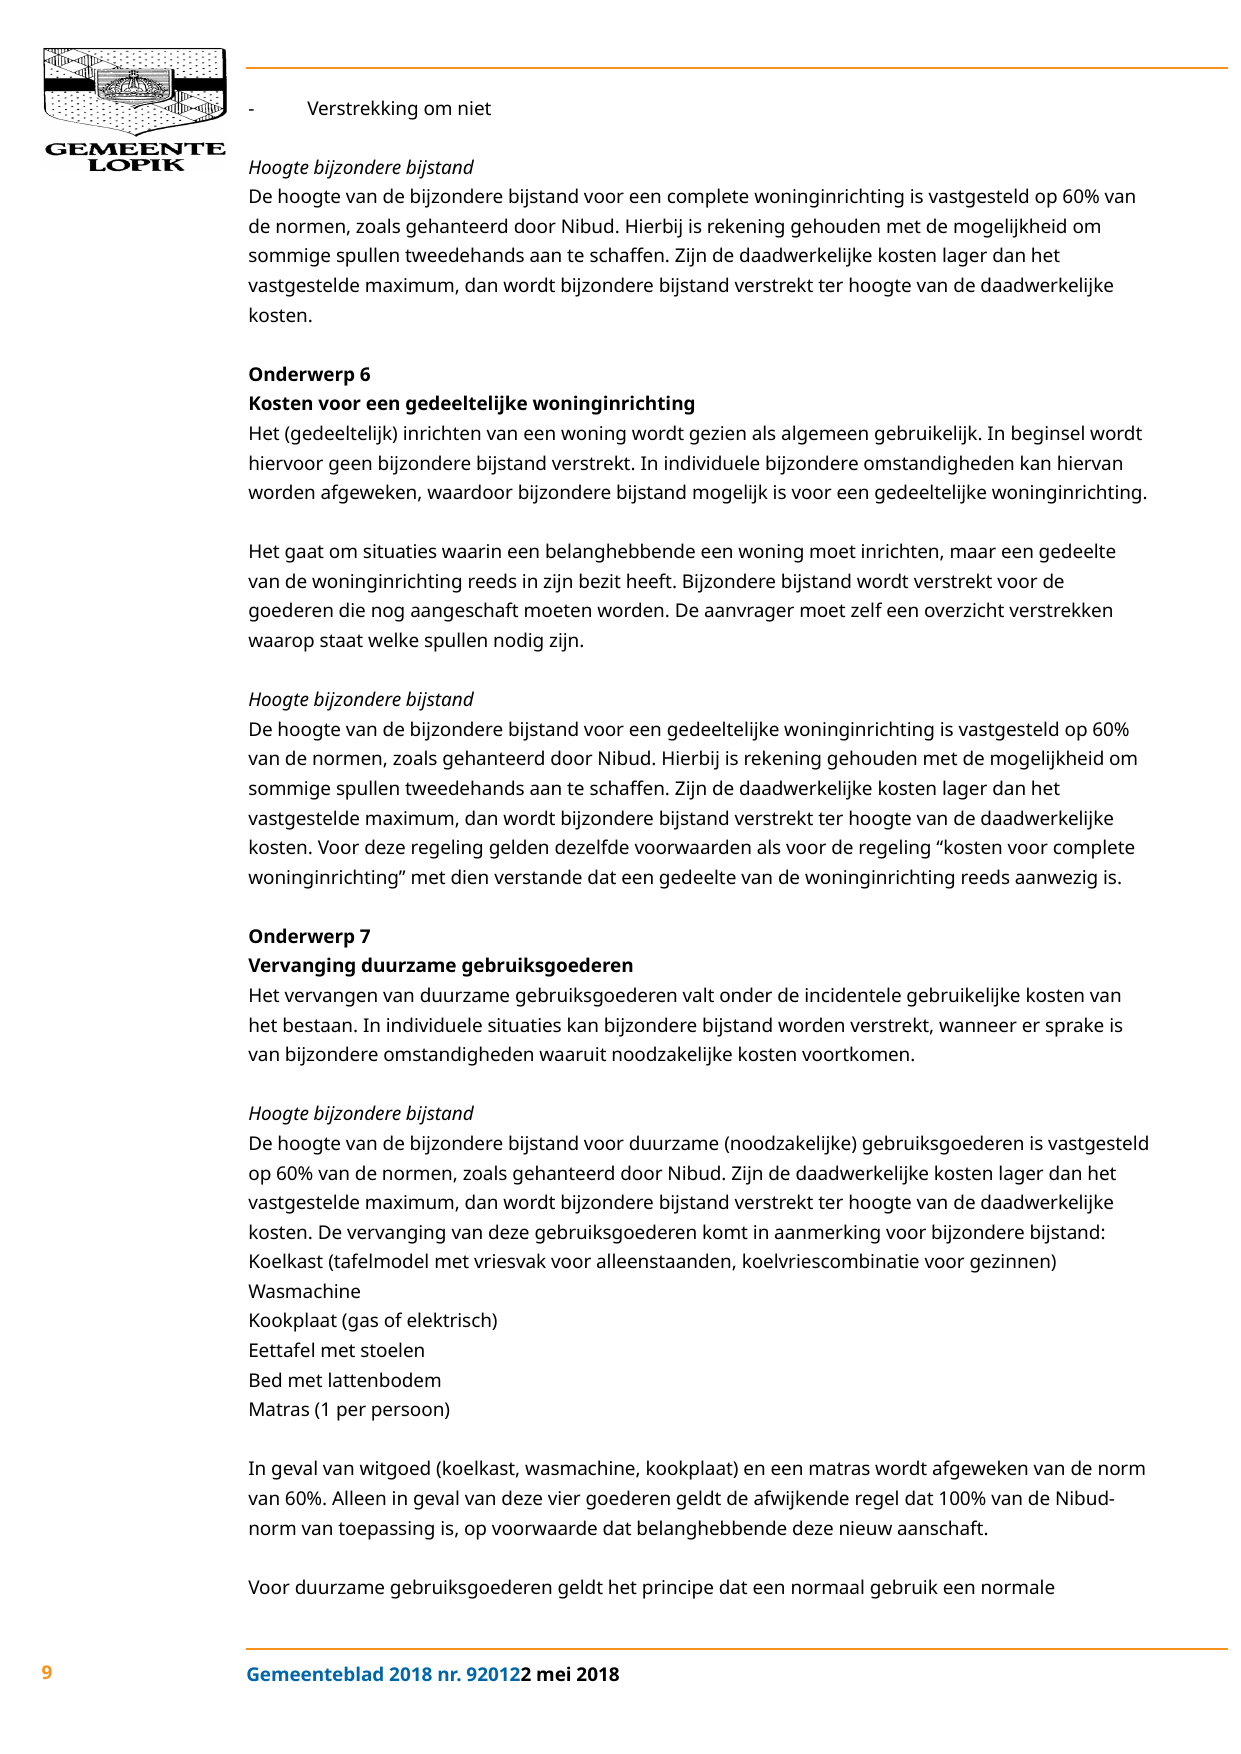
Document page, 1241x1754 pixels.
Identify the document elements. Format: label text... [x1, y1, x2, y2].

text Koelkast (tafelmodel met vriesvak voor alleenstaanden, koelvriescombinatie voor gezinnen) [248, 1248, 1152, 1274]
text Vervanging duurzame gebruiksgoederen [248, 953, 1152, 978]
text Wasmachine [248, 1278, 1152, 1304]
text Eettafel met stoelen [248, 1337, 1152, 1363]
text De hoogte van de bijzondere bijstand voor een complete woninginrichting is vastgesteld op 60% van de normen, zoals gehanteerd door Nibud. Hierbij is rekening gehouden met de mogelijkheid om sommige spullen tweedehands aan te schaffen. Zijn de daadwerkelijke kosten lager dan het vastgestelde maximum, dan wordt bijzondere bijstand verstrekt ter hoogte van de daadwerkelijke kosten. [248, 183, 1152, 328]
text De hoogte van de bijzondere bijstand voor duurzame (noodzakelijke) gebruiksgoederen is vastgesteld op 60% van de normen, zoals gehanteerd door Nibud. Zijn de daadwerkelijke kosten lager dan het vastgestelde maximum, dan wordt bijzondere bijstand verstrekt ter hoogte van de daadwerkelijke kosten. De vervanging van deze gebruiksgoederen komt in aanmerking voor bijzondere bijstand: [248, 1130, 1152, 1245]
picture [41, 47, 231, 172]
text Hoogte bijzondere bijstand [248, 154, 1152, 180]
text In geval van witgoed (koelkast, wasmachine, kookplaat) en een matras wordt afgeweken van de norm van 60%. Alleen in geval van deze vier goederen geldt de afwijkende regel dat 100% van de Nibud-norm van toepassing is, op voorwaarde dat belanghebbende deze nieuw aanschaft. [248, 1456, 1152, 1541]
text Het (gedeeltelijk) inrichten van een woning wordt gezien als algemeen gebruikelijk. In beginsel wordt hiervoor geen bijzondere bijstand verstrekt. In individuele bijzondere omstandigheden kan hiervan worden afgeweken, waardoor bijzondere bijstand mogelijk is voor een gedeeltelijke woninginrichting. [248, 420, 1152, 505]
text Hoogte bijzondere bijstand [248, 1101, 1152, 1126]
text Voor duurzame gebruiksgoederen geldt het principe dat een normaal gebruik een normale [248, 1574, 1152, 1600]
text Hoogte bijzondere bijstand [248, 686, 1152, 712]
text Onderwerp 6 [248, 361, 1152, 387]
text Onderwerp 7 [248, 923, 1152, 949]
text Kookplaat (gas of elektrisch) [248, 1308, 1152, 1333]
text Kosten voor een gedeeltelijke woninginrichting [248, 391, 1152, 416]
list Verstrekking om niet [248, 95, 1152, 121]
text De hoogte van de bijzondere bijstand voor een gedeeltelijke woninginrichting is vastgesteld op 60% van de normen, zoals gehanteerd door Nibud. Hierbij is rekening gehouden met de mogelijkheid om sommige spullen tweedehands aan te schaffen. Zijn de daadwerkelijke kosten lager dan het vastgestelde maximum, dan wordt bijzondere bijstand verstrekt ter hoogte van de daadwerkelijke kosten. Voor deze regeling gelden dezelfde voorwaarden als voor de regeling “kosten voor complete woninginrichting” met dien verstande dat een gedeelte van de woninginrichting reeds aanwezig is. [248, 716, 1152, 890]
text Bed met lattenbodem [248, 1367, 1152, 1393]
text Het gaat om situaties waarin een belanghebbende een woning moet inrichten, maar een gedeelte van de woninginrichting reeds in zijn bezit heeft. Bijzondere bijstand wordt verstrekt voor de goederen die nog aangeschaft moeten worden. De aanvrager moet zelf een overzicht verstrekken waarop staat welke spullen nodig zijn. [248, 538, 1152, 653]
text Het vervangen van duurzame gebruiksgoederen valt onder de incidentele gebruikelijke kosten van het bestaan. In individuele situaties kan bijzondere bijstand worden verstrekt, wanneer er sprake is van bijzondere omstandigheden waaruit noodzakelijke kosten voortkomen. [248, 982, 1152, 1067]
text Matras (1 per persoon) [248, 1396, 1152, 1422]
